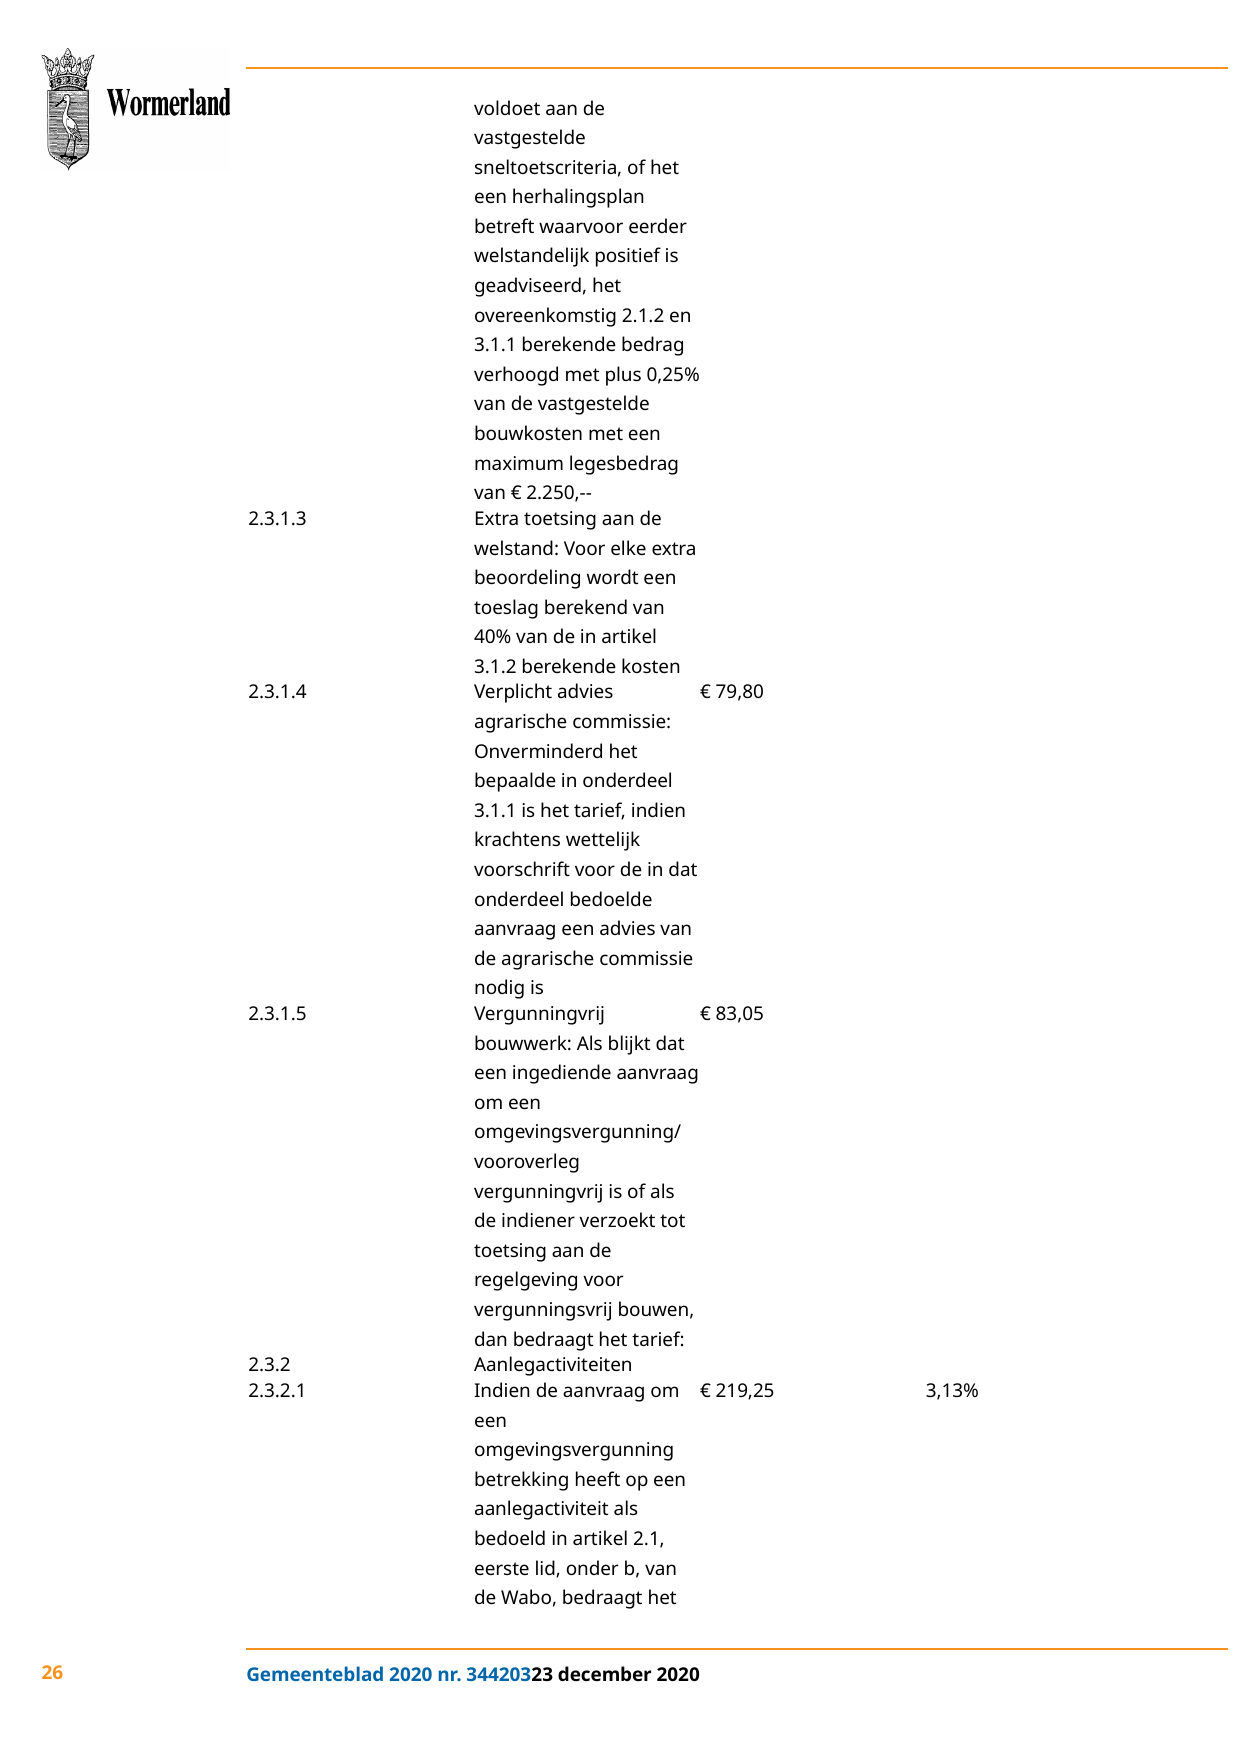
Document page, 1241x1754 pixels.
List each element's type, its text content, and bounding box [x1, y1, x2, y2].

table_cell Aanlegactiviteiten [474, 1351, 700, 1377]
table_cell [248, 95, 474, 505]
table_cell [700, 1351, 926, 1377]
table_cell [926, 679, 1152, 1000]
table_cell 2.3.2 [248, 1351, 474, 1377]
table_cell € 219,25 [700, 1377, 926, 1610]
table_cell Extra toetsing aan de welstand: Voor elke extra beoordeling wordt een toeslag berekend van 40% van de in artikel 3.1.2 berekende kosten [474, 505, 700, 679]
table_cell [926, 1000, 1152, 1351]
table_cell 2.3.1.5 [248, 1000, 474, 1351]
table_cell Indien de aanvraag om een omgevingsvergunning betrekking heeft op een aanlegactiviteit als bedoeld in artikel 2.1, eerste lid, onder b, van de Wabo, bedraagt het [474, 1377, 700, 1610]
table_cell [926, 1351, 1152, 1377]
table_cell € 79,80 [700, 679, 926, 1000]
table_cell 2.3.1.3 [248, 505, 474, 679]
table_cell 2.3.2.1 [248, 1377, 474, 1610]
table_cell Verplicht advies agrarische commissie: Onverminderd het bepaalde in onderdeel 3.1.1 is het tarief, indien krachtens wettelijk voorschrift voor de in dat onderdeel bedoelde aanvraag een advies van de agrarische commissie nodig is [474, 679, 700, 1000]
table_cell 2.3.1.4 [248, 679, 474, 1000]
table_cell [926, 505, 1152, 679]
table_cell 3,13% [926, 1377, 1152, 1610]
table_cell [700, 505, 926, 679]
table_cell voldoet aan de vastgestelde sneltoetscriteria, of het een herhalingsplan betreft waarvoor eerder welstandelijk positief is geadviseerd, het overeenkomstig 2.1.2 en 3.1.1 berekende bedrag verhoogd met plus 0,25% van de vastgestelde bouwkosten met een maximum legesbedrag van € 2.250,-- [474, 95, 700, 505]
table_cell Vergunningvrij bouwwerk: Als blijkt dat een ingediende aanvraag om een omgevingsvergunning/ vooroverleg vergunningvrij is of als de indiener verzoekt tot toetsing aan de regelgeving voor vergunningsvrij bouwen, dan bedraagt het tarief: [474, 1000, 700, 1351]
table_cell € 83,05 [700, 1000, 926, 1351]
picture [41, 47, 231, 172]
table_cell [700, 95, 926, 505]
table_cell [926, 95, 1152, 505]
